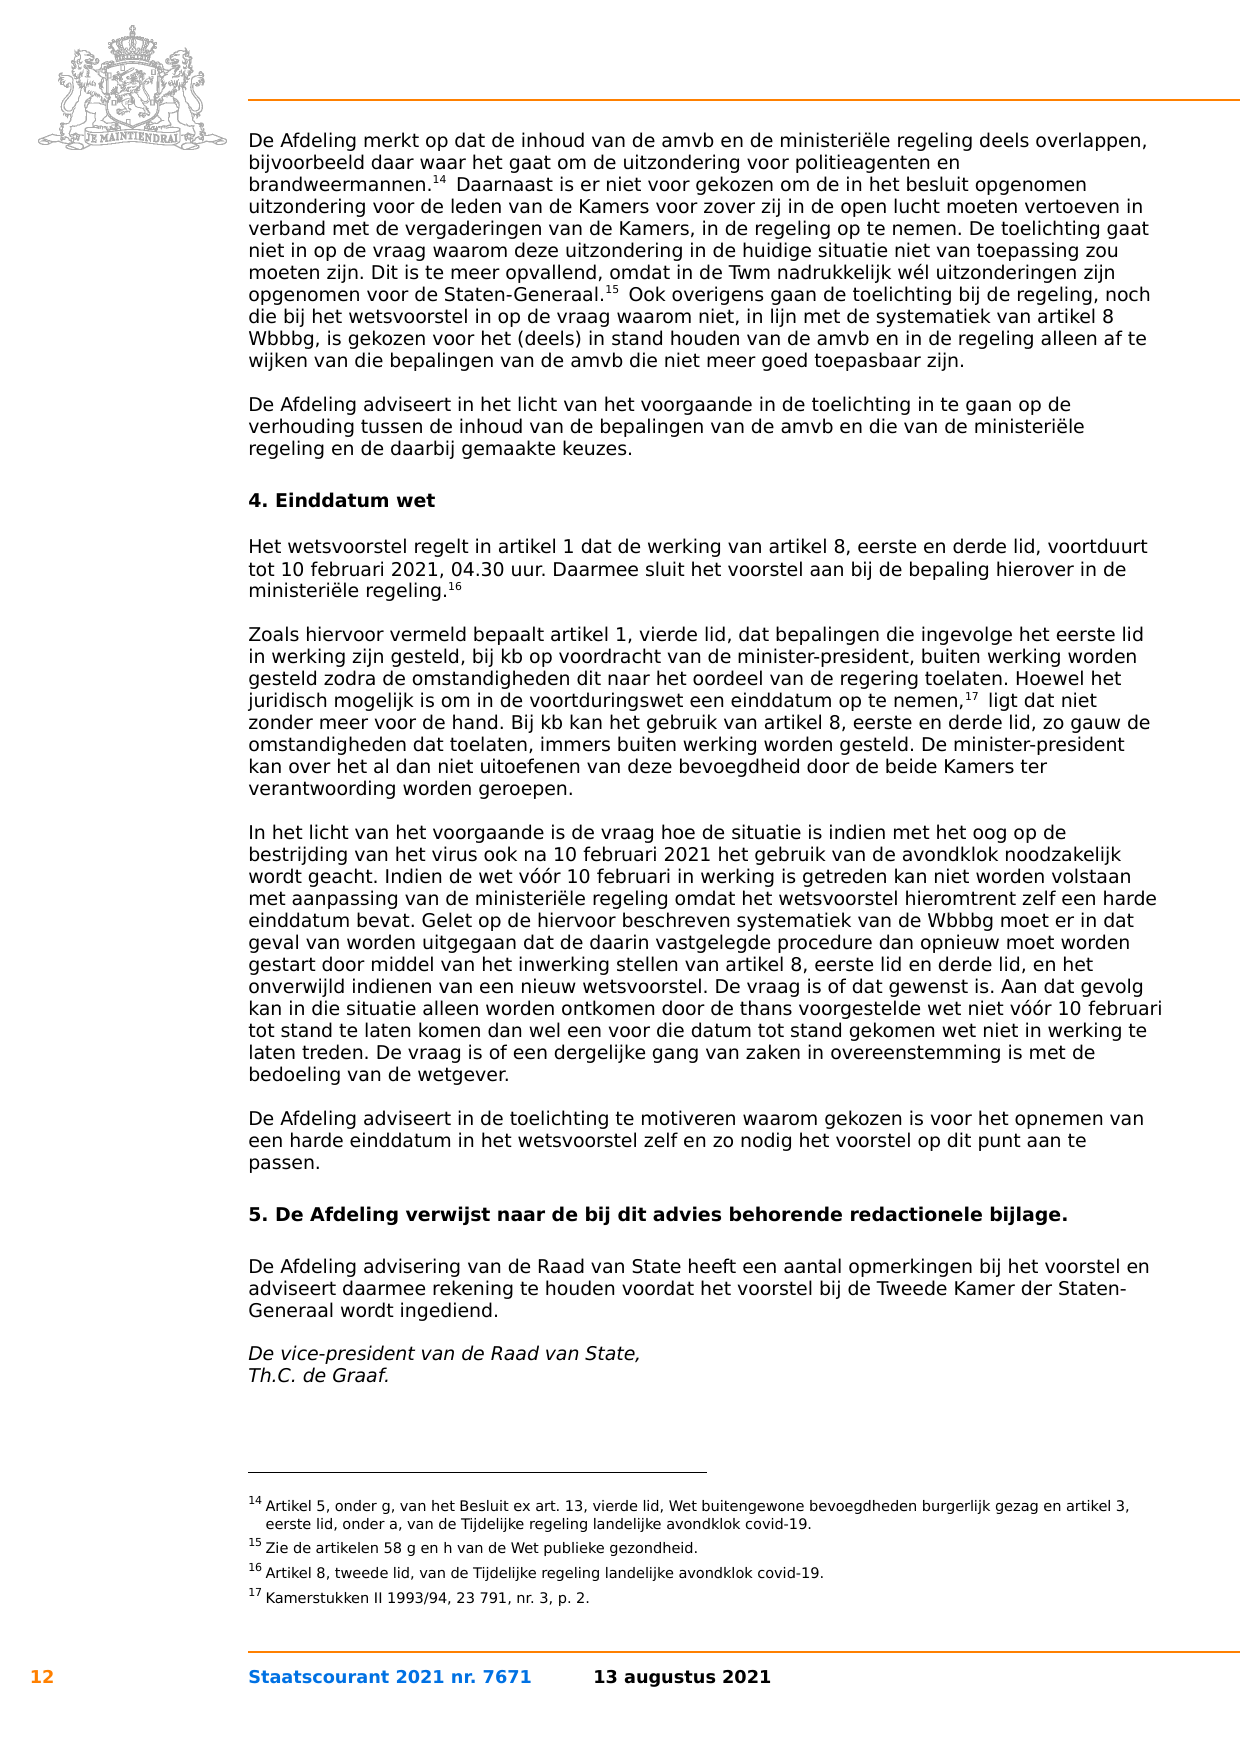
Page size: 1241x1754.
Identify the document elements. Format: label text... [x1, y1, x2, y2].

text De vice-president van de Raad van State, Th.C. de Graaf. [248, 1343, 1163, 1387]
text Het wetsvoorstel regelt in artikel 1 dat de werking van artikel 8, eerste en derde lid, voortduurt tot 10 februari 2021, 04.30 uur. Daarmee sluit het voorstel aan bij de bepaling hierover in de ministeriële regeling. [248, 536, 1163, 602]
picture [38, 25, 227, 150]
text Kamerstukken II 1993/94, 23 791, nr. 3, p. 2. [248, 1586, 1163, 1608]
text Zie de artikelen 58 g en h van de Wet publieke gezondheid. [248, 1536, 1163, 1558]
text Zoals hiervoor vermeld bepaalt artikel 1, vierde lid, dat bepalingen die ingevolge het eerste lid in werking zijn gesteld, bij kb op voordracht van de minister-president, buiten werking worden gesteld zodra de omstandigheden dit naar het oordeel van de regering toelaten. Hoewel het juridisch mogelijk is om in de voortduringswet een einddatum op te nemen, ligt dat niet zonder meer voor de hand. Bij kb kan het gebruik van artikel 8, eerste en derde lid, zo gauw de omstandigheden dat toelaten, immers buiten werking worden gesteld. De minister-president kan over het al dan niet uitoefenen van deze bevoegdheid door de beide Kamers ter verantwoording worden geroepen. [248, 624, 1163, 800]
text De Afdeling merkt op dat de inhoud van de amvb en de ministeriële regeling deels overlappen, bijvoorbeeld daar waar het gaat om de uitzondering voor politieagenten en brandweermannen. Daarnaast is er niet voor gekozen om de in het besluit opgenomen uitzondering voor de leden van de Kamers voor zover zij in de open lucht moeten vertoeven in verband met de vergaderingen van de Kamers, in de regeling op te nemen. De toelichting gaat niet in op de vraag waarom deze uitzondering in de huidige situatie niet van toepassing zou moeten zijn. Dit is te meer opvallend, omdat in de Twm nadrukkelijk wél uitzonderingen zijn opgenomen voor de Staten-Generaal. Ook overigens gaan de toelichting bij de regeling, noch die bij het wetsvoorstel in op de vraag waarom niet, in lijn met de systematiek van artikel 8 Wbbbg, is gekozen voor het (deels) in stand houden van de amvb en in de regeling alleen af te wijken van die bepalingen van de amvb die niet meer goed toepasbaar zijn. [248, 130, 1163, 372]
text De Afdeling advisering van de Raad van State heeft een aantal opmerkingen bij het voorstel en adviseert daarmee rekening te houden voordat het voorstel bij de Tweede Kamer der Staten-Generaal wordt ingediend. [248, 1256, 1163, 1321]
text Artikel 5, onder g, van het Besluit ex art. 13, vierde lid, Wet buitengewone bevoegdheden burgerlijk gezag en artikel 3, eerste lid, onder a, van de Tijdelijke regeling landelijke avondklok covid-19. [248, 1494, 1163, 1533]
text In het licht van het voorgaande is de vraag hoe de situatie is indien met het oog op de bestrijding van het virus ook na 10 februari 2021 het gebruik van de avondklok noodzakelijk wordt geacht. Indien de wet vóór 10 februari in werking is getreden kan niet worden volstaan met aanpassing van de ministeriële regeling omdat het wetsvoorstel hieromtrent zelf een harde einddatum bevat. Gelet op de hiervoor beschreven systematiek van de Wbbbg moet er in dat geval van worden uitgegaan dat de daarin vastgelegde procedure dan opnieuw moet worden gestart door middel van het inwerking stellen van artikel 8, eerste lid en derde lid, en het onverwijld indienen van een nieuw wetsvoorstel. De vraag is of dat gewenst is. Aan dat gevolg kan in die situatie alleen worden ontkomen door de thans voorgestelde wet niet vóór 10 februari tot stand te laten komen dan wel een voor die datum tot stand gekomen wet niet in werking te laten treden. De vraag is of een dergelijke gang van zaken in overeenstemming is met de bedoeling van de wetgever. [248, 822, 1163, 1086]
subtitle 4. Einddatum wet [248, 489, 1163, 511]
text Artikel 8, tweede lid, van de Tijdelijke regeling landelijke avondklok covid-19. [248, 1561, 1163, 1583]
subtitle 5. De Afdeling verwijst naar de bij dit advies behorende redactionele bijlage. [248, 1203, 1163, 1226]
text De Afdeling adviseert in het licht van het voorgaande in de toelichting in te gaan op de verhouding tussen de inhoud van de bepalingen van de amvb en die van de ministeriële regeling en de daarbij gemaakte keuzes. [248, 393, 1163, 459]
text De Afdeling adviseert in de toelichting te motiveren waarom gekozen is voor het opnemen van een harde einddatum in het wetsvoorstel zelf en zo nodig het voorstel op dit punt aan te passen. [248, 1108, 1163, 1173]
